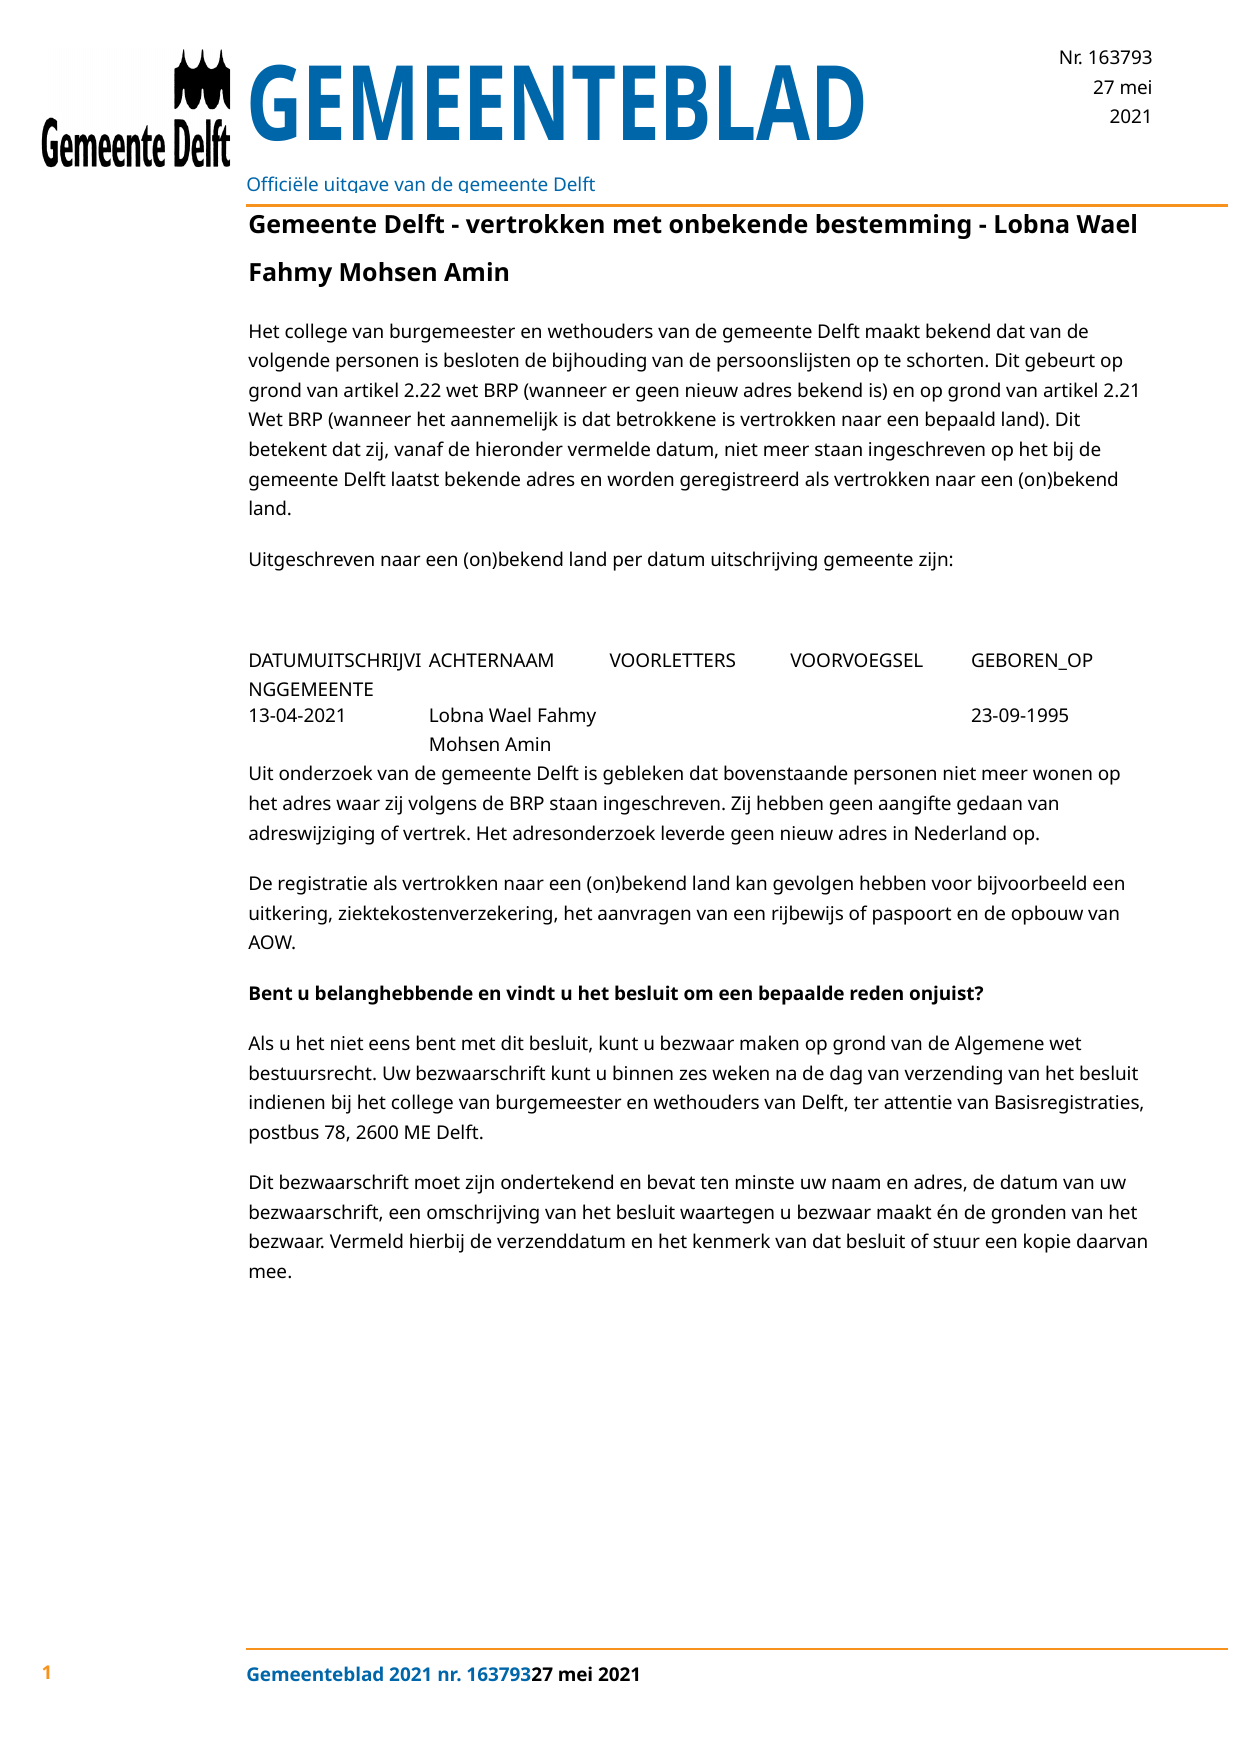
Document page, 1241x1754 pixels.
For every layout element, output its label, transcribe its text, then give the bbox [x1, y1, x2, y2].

text Uitgeschreven naar een (on)bekend land per datum uitschrijving gemeente zijn: [248, 546, 1152, 572]
table_cell Lobna Wael Fahmy Mohsen Amin [429, 702, 609, 757]
table_cell 23-09-1995 [971, 702, 1152, 757]
table_header DATUMUITSCHRIJVINGGEMEENTE [248, 647, 429, 702]
text Als u het niet eens bent met dit besluit, kunt u bezwaar maken op grond van de Algemene wet bestuursrecht. Uw bezwaarschrift kunt u binnen zes weken na de dag van verzending van het besluit indienen bij het college van burgemeester en wethouders van Delft, ter attentie van Basisregistraties, postbus 78, 2600 ME Delft. [248, 1030, 1152, 1145]
table_cell [609, 702, 790, 757]
text Gemeente Delft - vertrokken met onbekende bestemming - Lobna Wael Fahmy Mohsen Amin [248, 207, 1152, 288]
text Dit bezwaarschrift moet zijn ondertekend en bevat ten minste uw naam en adres, de datum van uw bezwaarschrift, een omschrijving van het besluit waartegen u bezwaar maakt én de gronden van het bezwaar. Vermeld hierbij de verzenddatum en het kenmerk van dat besluit of stuur een kopie daarvan mee. [248, 1169, 1152, 1284]
table_cell 13-04-2021 [248, 702, 429, 757]
table_header ACHTERNAAM [429, 647, 609, 702]
table_header VOORLETTERS [609, 647, 790, 702]
picture [41, 47, 231, 172]
text Het college van burgemeester en wethouders van de gemeente Delft maakt bekend dat van de volgende personen is besloten de bijhouding van de persoonslijsten op te schorten. Dit gebeurt op grond van artikel 2.22 wet BRP (wanneer er geen nieuw adres bekend is) en op grond van artikel 2.21 Wet BRP (wanneer het aannemelijk is dat betrokkene is vertrokken naar een bepaald land). Dit betekent dat zij, vanaf de hieronder vermelde datum, niet meer staan ingeschreven op het bij de gemeente Delft laatst bekende adres en worden geregistreerd als vertrokken naar een (on)bekend land. [248, 318, 1152, 521]
text Bent u belanghebbende en vindt u het besluit om een bepaalde reden onjuist? [248, 980, 1152, 1006]
table_cell [790, 702, 971, 757]
table_header GEBOREN_OP [971, 647, 1152, 702]
text De registratie als vertrokken naar een (on)bekend land kan gevolgen hebben voor bijvoorbeeld een uitkering, ziektekostenverzekering, het aanvragen van een rijbewijs of paspoort en de opbouw van AOW. [248, 870, 1152, 955]
table_header VOORVOEGSEL [790, 647, 971, 702]
text Uit onderzoek van de gemeente Delft is gebleken dat bovenstaande personen niet meer wonen op het adres waar zij volgens de BRP staan ingeschreven. Zij hebben geen aangifte gedaan van adreswijziging of vertrek. Het adresonderzoek leverde geen nieuw adres in Nederland op. [248, 761, 1152, 846]
